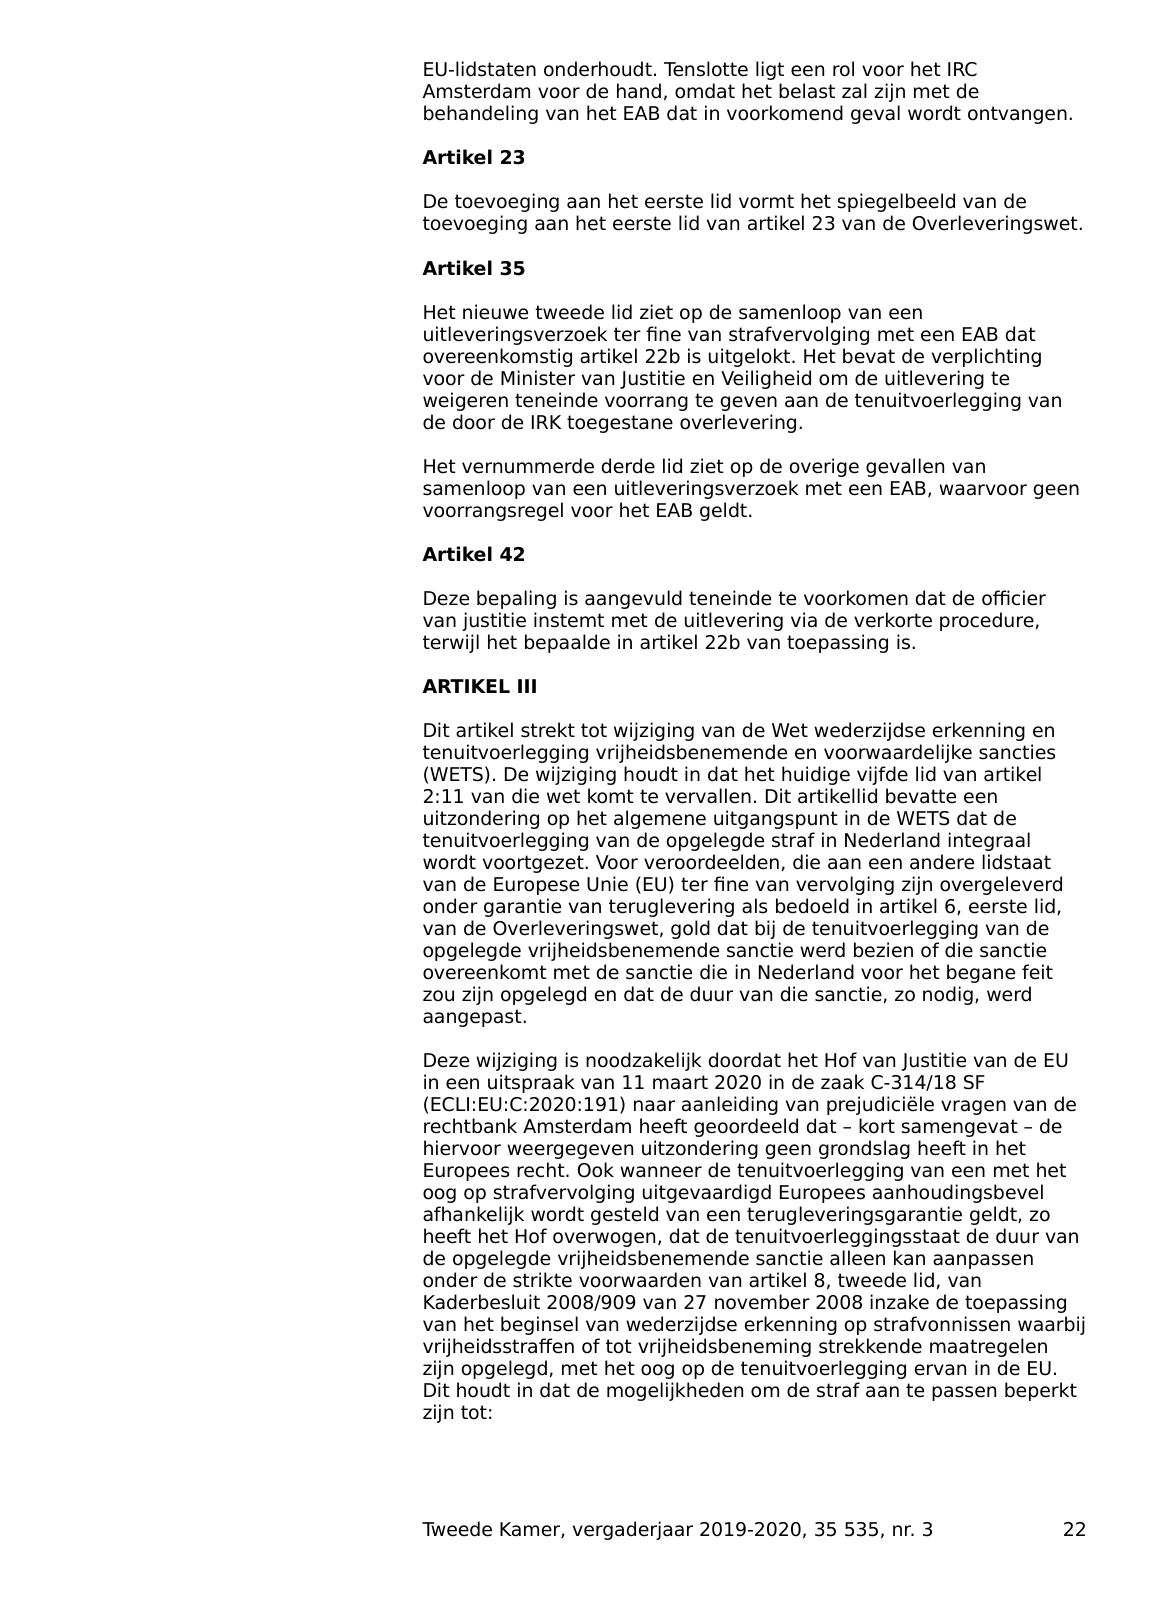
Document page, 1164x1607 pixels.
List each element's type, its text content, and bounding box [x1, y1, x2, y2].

text De toevoeging aan het eerste lid vormt het spiegelbeeld van de toevoeging aan het eerste lid van artikel 23 van de Overleveringswet. [422, 191, 1087, 235]
text Dit artikel strekt tot wijziging van de Wet wederzijdse erkenning en tenuitvoerlegging vrijheidsbenemende en voorwaardelijke sancties (WETS). De wijziging houdt in dat het huidige vijfde lid van artikel 2:11 van die wet komt te vervallen. Dit artikellid bevatte een uitzondering op het algemene uitgangspunt in de WETS dat de tenuitvoerlegging van de opgelegde straf in Nederland integraal wordt voortgezet. Voor veroordeelden, die aan een andere lidstaat van de Europese Unie (EU) ter fine van vervolging zijn overgeleverd onder garantie van teruglevering als bedoeld in artikel 6, eerste lid, van de Overleveringswet, gold dat bij de tenuitvoerlegging van de opgelegde vrijheidsbenemende sanctie werd bezien of die sanctie overeenkomt met de sanctie die in Nederland voor het begane feit zou zijn opgelegd en dat de duur van die sanctie, zo nodig, werd aangepast. [422, 720, 1087, 1028]
text Deze bepaling is aangevuld teneinde te voorkomen dat de officier van justitie instemt met de uitlevering via de verkorte procedure, terwijl het bepaalde in artikel 22b van toepassing is. [422, 588, 1087, 654]
subtitle ARTIKEL III [422, 676, 1087, 698]
text EU-lidstaten onderhoudt. Tenslotte ligt een rol voor het IRC Amsterdam voor de hand, omdat het belast zal zijn met de behandeling van het EAB dat in voorkomend geval wordt ontvangen. [422, 59, 1087, 125]
text Deze wijziging is noodzakelijk doordat het Hof van Justitie van de EU in een uitspraak van 11 maart 2020 in de zaak C-314/18 SF (ECLI:EU:C:2020:191) naar aanleiding van prejudiciële vragen van de rechtbank Amsterdam heeft geoordeeld dat – kort samengevat – de hiervoor weergegeven uitzondering geen grondslag heeft in het Europees recht. Ook wanneer de tenuitvoerlegging van een met het oog op strafvervolging uitgevaardigd Europees aanhoudingsbevel afhankelijk wordt gesteld van een terugleveringsgarantie geldt, zo heeft het Hof overwogen, dat de tenuitvoerleggingsstaat de duur van de opgelegde vrijheidsbenemende sanctie alleen kan aanpassen onder de strikte voorwaarden van artikel 8, tweede lid, van Kaderbesluit 2008/909 van 27 november 2008 inzake de toepassing van het beginsel van wederzijdse erkenning op strafvonnissen waarbij vrijheidsstraffen of tot vrijheidsbeneming strekkende maatregelen zijn opgelegd, met het oog op de tenuitvoerlegging ervan in de EU. Dit houdt in dat de mogelijkheden om de straf aan te passen beperkt zijn tot: [422, 1050, 1087, 1424]
text Het vernummerde derde lid ziet op de overige gevallen van samenloop van een uitleveringsverzoek met een EAB, waarvoor geen voorrangsregel voor het EAB geldt. [422, 456, 1087, 522]
text Het nieuwe tweede lid ziet op de samenloop van een uitleveringsverzoek ter fine van strafvervolging met een EAB dat overeenkomstig artikel 22b is uitgelokt. Het bevat de verplichting voor de Minister van Justitie en Veiligheid om de uitlevering te weigeren teneinde voorrang te geven aan de tenuitvoerlegging van de door de IRK toegestane overlevering. [422, 302, 1087, 433]
subtitle Artikel 23 [422, 147, 1087, 169]
subtitle Artikel 35 [422, 257, 1087, 279]
subtitle Artikel 42 [422, 544, 1087, 566]
